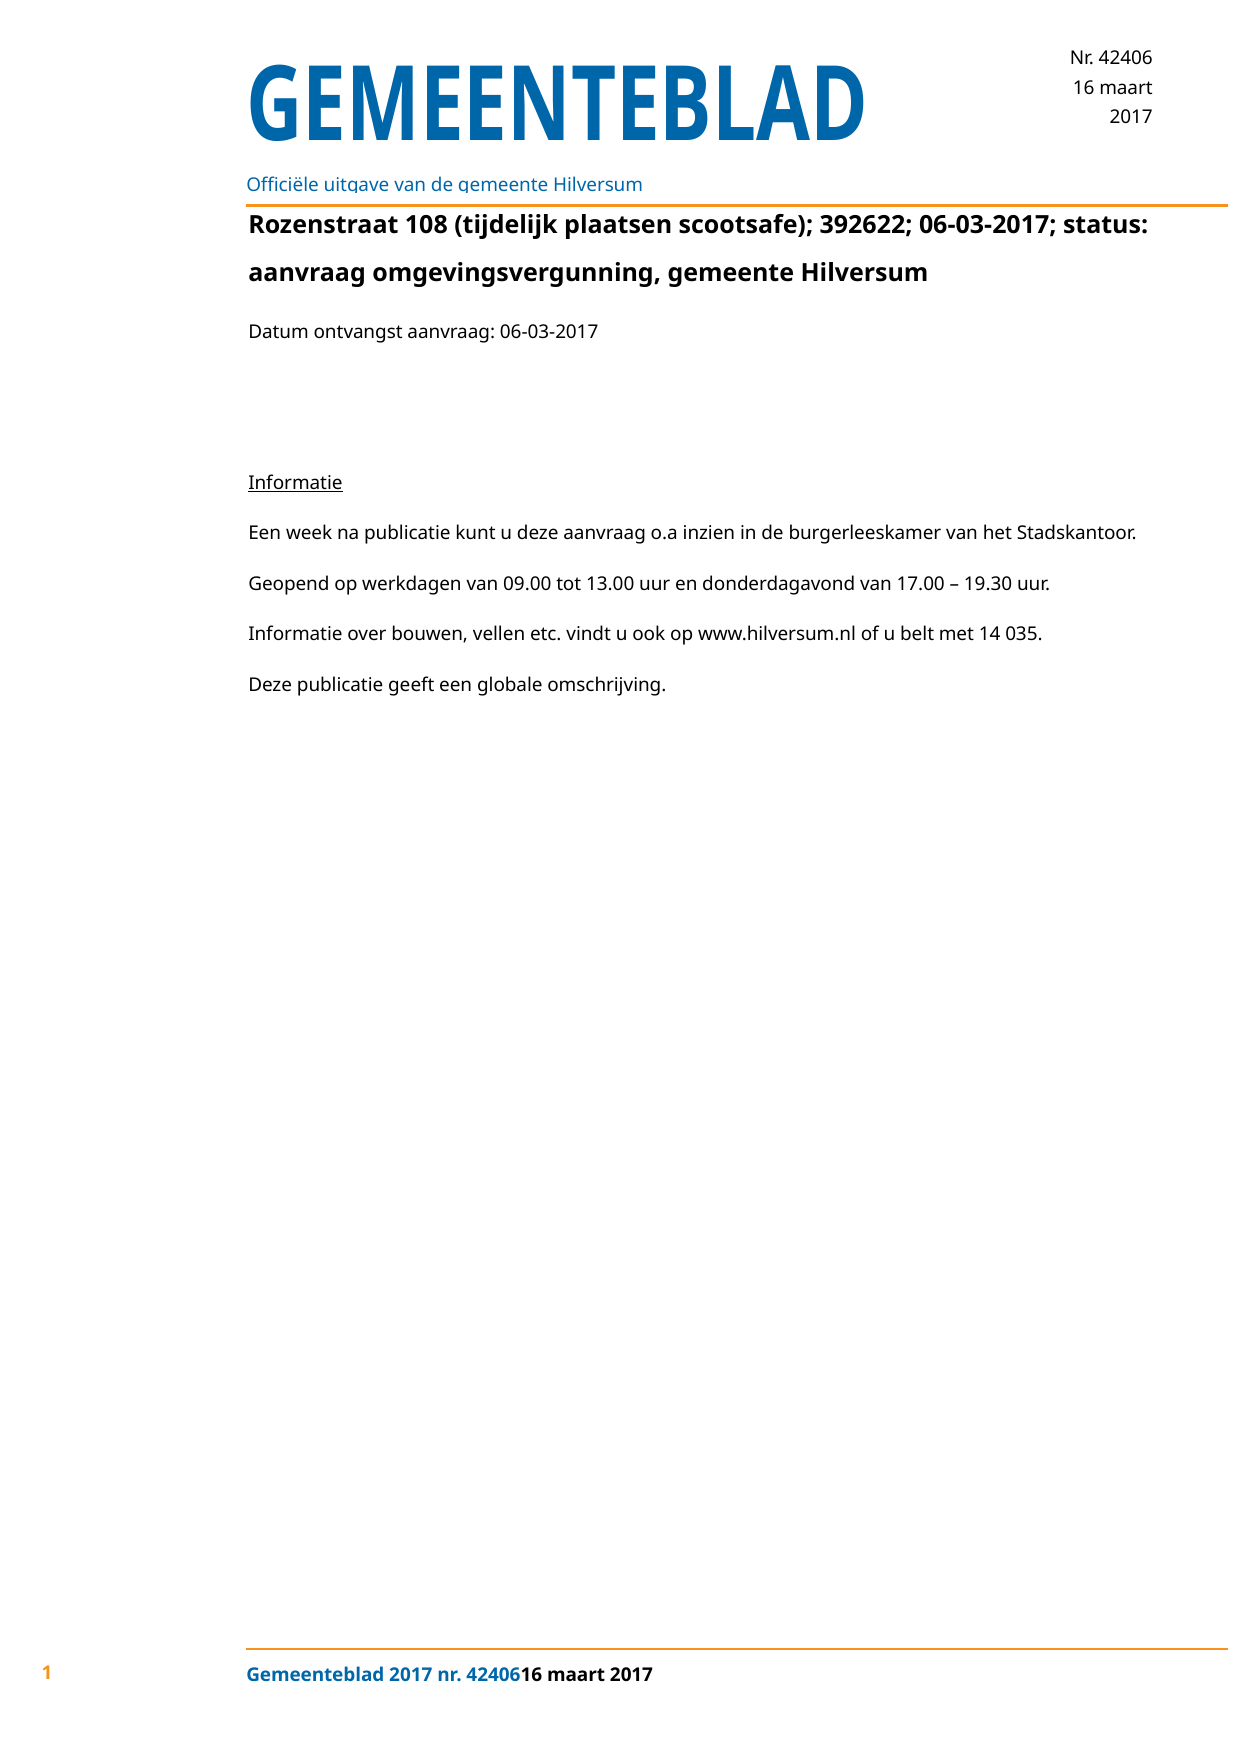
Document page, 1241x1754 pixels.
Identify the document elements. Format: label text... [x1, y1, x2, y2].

text Een week na publicatie kunt u deze aanvraag o.a inzien in de burgerleeskamer van het Stadskantoor. [248, 519, 1152, 545]
text Deze publicatie geeft een globale omschrijving. [248, 671, 1152, 697]
picture [41, 47, 231, 172]
text Datum ontvangst aanvraag: 06-03-2017 [248, 318, 1152, 344]
text Informatie [248, 469, 1152, 495]
text Informatie over bouwen, vellen etc. vindt u ook op www.hilversum.nl of u belt met 14 035. [248, 620, 1152, 646]
text Rozenstraat 108 (tijdelijk plaatsen scootsafe); 392622; 06-03-2017; status: aanvraag omgevingsvergunning, gemeente Hilversum [248, 207, 1152, 288]
text Geopend op werkdagen van 09.00 tot 13.00 uur en donderdagavond van 17.00 – 19.30 uur. [248, 570, 1152, 596]
